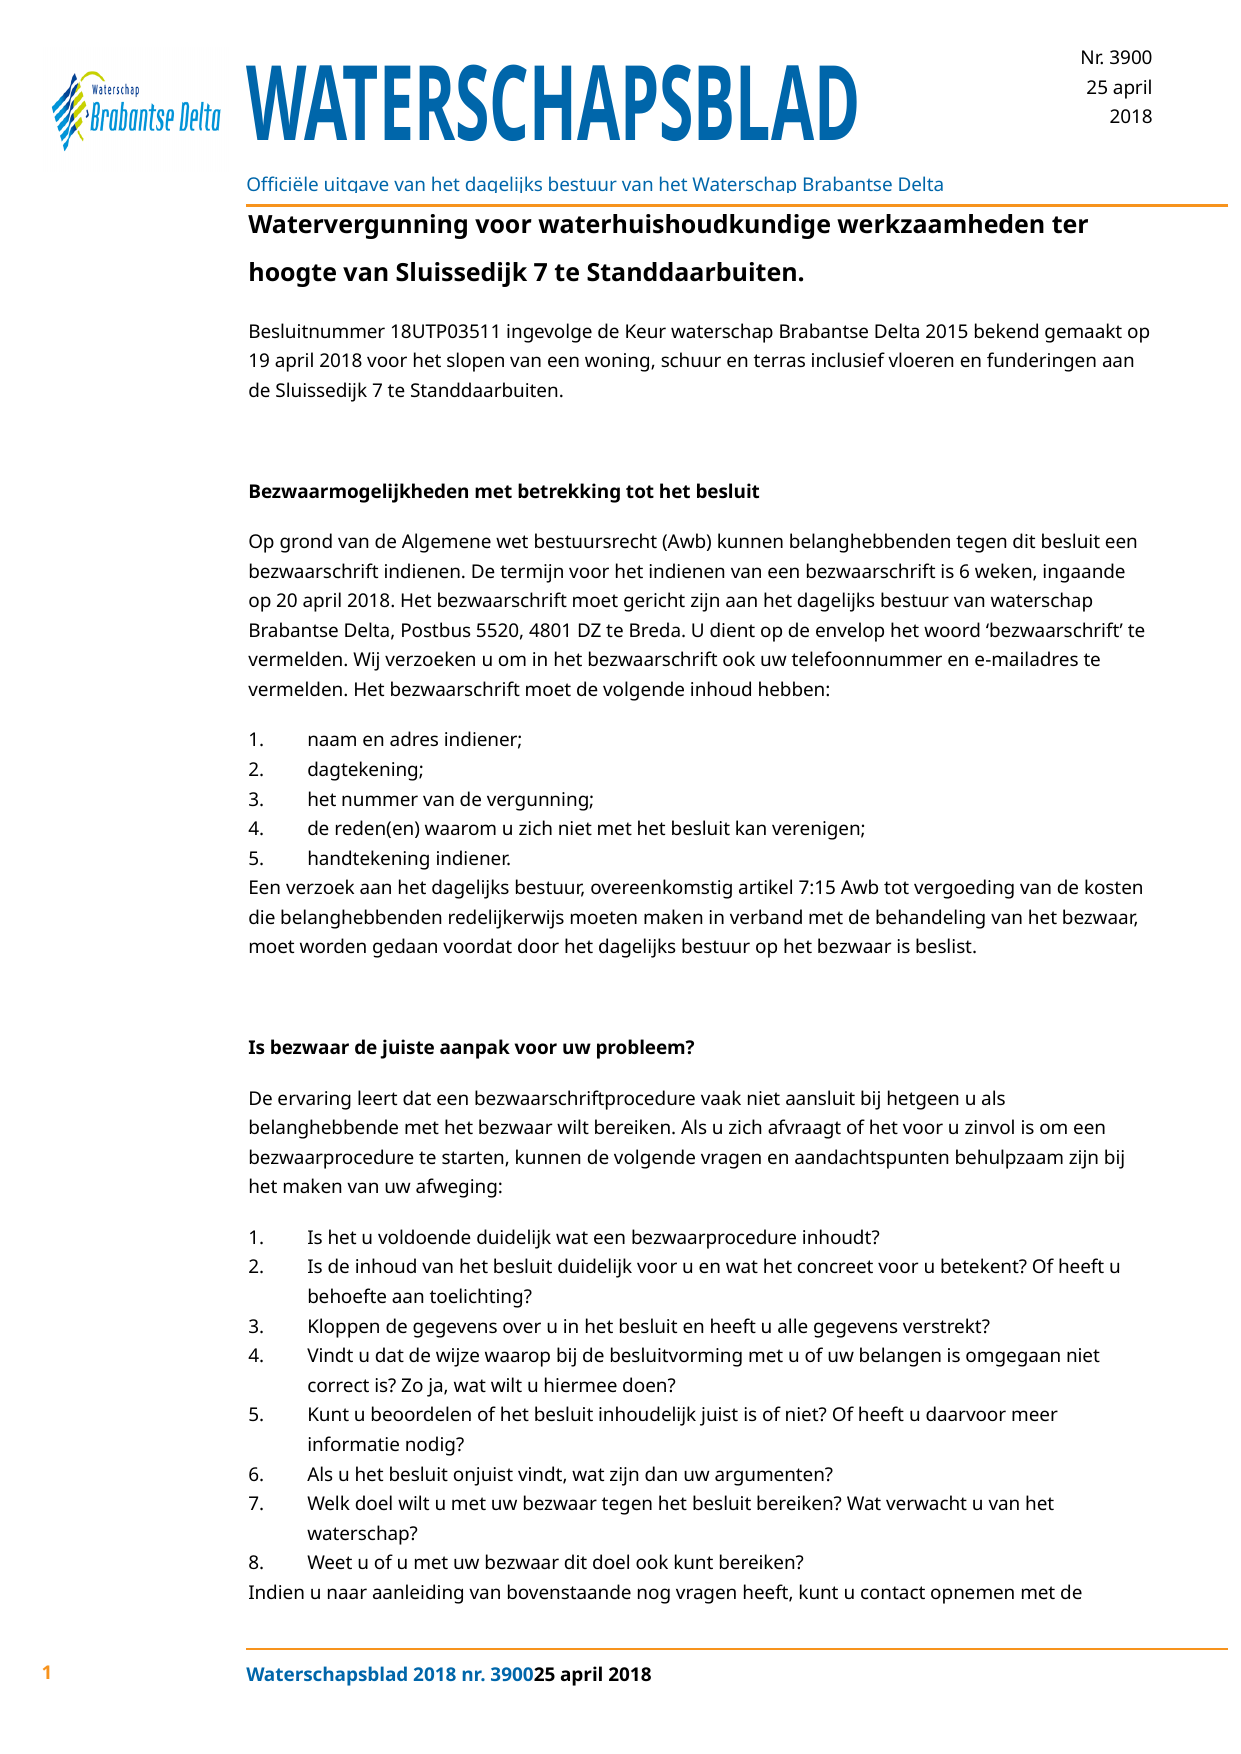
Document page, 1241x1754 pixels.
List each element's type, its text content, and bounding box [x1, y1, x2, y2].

text Watervergunning voor waterhuishoudkundige werkzaamheden ter hoogte van Sluissedijk 7 te Standdaarbuiten. [248, 207, 1152, 288]
list dagtekening; [248, 756, 1152, 782]
list handtekening indiener. [248, 845, 1152, 871]
text De ervaring leert dat een bezwaarschriftprocedure vaak niet aansluit bij hetgeen u als belanghebbende met het bezwaar wilt bereiken. Als u zich afvraagt of het voor u zinvol is om een bezwaarprocedure te starten, kunnen de volgende vragen en aandachtspunten behulpzaam zijn bij het maken van uw afweging: [248, 1085, 1152, 1199]
picture [41, 47, 231, 172]
text Besluitnummer 18UTP03511 ingevolge de Keur waterschap Brabantse Delta 2015 bekend gemaakt op 19 april 2018 voor het slopen van een woning, schuur en terras inclusief vloeren en funderingen aan de Sluissedijk 7 te Standdaarbuiten. [248, 318, 1152, 403]
list Kunt u beoordelen of het besluit inhoudelijk juist is of niet? Of heeft u daarvoor meer informatie nodig? [248, 1402, 1152, 1457]
list Kloppen de gegevens over u in het besluit en heeft u alle gegevens verstrekt? [248, 1313, 1152, 1339]
list naam en adres indiener; [248, 727, 1152, 752]
text Op grond van de Algemene wet bestuursrecht (Awb) kunnen belanghebbenden tegen dit besluit een bezwaarschrift indienen. De termijn voor het indienen van een bezwaarschrift is 6 weken, ingaande op 20 april 2018. Het bezwaarschrift moet gericht zijn aan het dagelijks bestuur van waterschap Brabantse Delta, Postbus 5520, 4801 DZ te Breda. U dient op de envelop het woord ‘bezwaarschrift’ te vermelden. Wij verzoeken u om in het bezwaarschrift ook uw telefoonnummer en e‑mailadres te vermelden. Het bezwaarschrift moet de volgende inhoud hebben: [248, 528, 1152, 702]
list de reden(en) waarom u zich niet met het besluit kan verenigen; [248, 815, 1152, 841]
list Weet u of u met uw bezwaar dit doel ook kunt bereiken? [248, 1549, 1152, 1575]
text Is bezwaar de juiste aanpak voor uw probleem? [248, 1034, 1152, 1060]
list Is de inhoud van het besluit duidelijk voor u en wat het concreet voor u betekent? Of heeft u behoefte aan toelichting? [248, 1254, 1152, 1309]
list Als u het besluit onjuist vindt, wat zijn dan uw argumenten? [248, 1461, 1152, 1487]
list het nummer van de vergunning; [248, 786, 1152, 812]
text Indien u naar aanleiding van bovenstaande nog vragen heeft, kunt u contact opnemen met de [248, 1579, 1152, 1605]
list Is het u voldoende duidelijk wat een bezwaarprocedure inhoudt? [248, 1224, 1152, 1250]
list Vindt u dat de wijze waarop bij de besluitvorming met u of uw belangen is omgegaan niet correct is? Zo ja, wat wilt u hiermee doen? [248, 1342, 1152, 1398]
list Welk doel wilt u met uw bezwaar tegen het besluit bereiken? Wat verwacht u van het waterschap? [248, 1490, 1152, 1546]
text Een verzoek aan het dagelijks bestuur, overeenkomstig artikel 7:15 Awb tot vergoeding van de kosten die belanghebbenden redelijkerwijs moeten maken in verband met de behandeling van het bezwaar, moet worden gedaan voordat door het dagelijks bestuur op het bezwaar is beslist. [248, 874, 1152, 959]
text Bezwaarmogelijkheden met betrekking tot het besluit [248, 478, 1152, 504]
